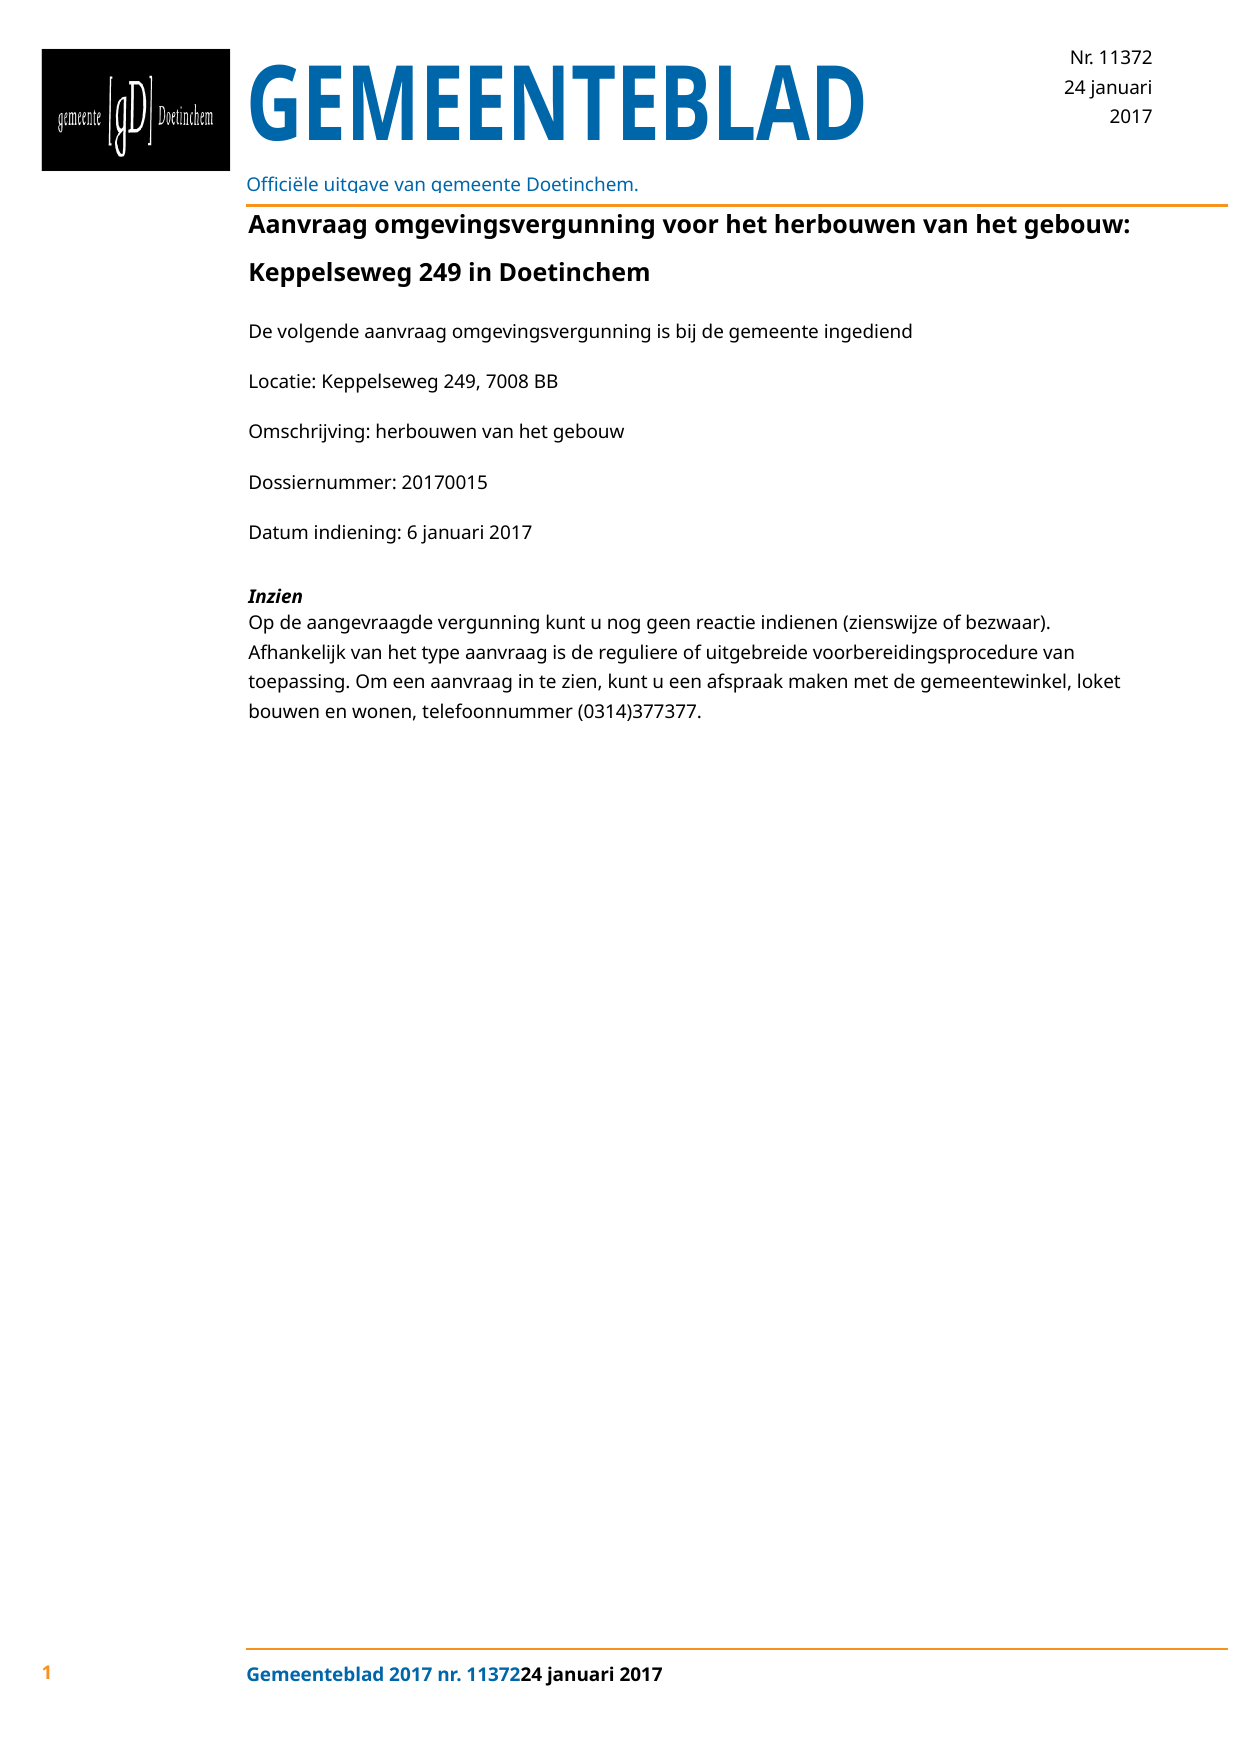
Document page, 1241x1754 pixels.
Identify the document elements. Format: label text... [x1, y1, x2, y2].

text Op de aangevraagde vergunning kunt u nog geen reactie indienen (zienswijze of bezwaar). Afhankelijk van het type aanvraag is de reguliere of uitgebreide voorbereidingsprocedure van toepassing. Om een aanvraag in te zien, kunt u een afspraak maken met de gemeentewinkel, loket bouwen en wonen, telefoonnummer (0314)377377. [248, 609, 1152, 724]
text Aanvraag omgevingsvergunning voor het herbouwen van het gebouw: Keppelseweg 249 in Doetinchem [248, 207, 1152, 288]
text Inzien [248, 583, 1152, 609]
text Omschrijving: herbouwen van het gebouw [248, 419, 1152, 444]
text Datum indiening: 6 januari 2017 [248, 519, 1152, 545]
text De volgende aanvraag omgevingsvergunning is bij de gemeente ingediend [248, 318, 1152, 344]
text Locatie: Keppelseweg 249, 7008 BB [248, 368, 1152, 394]
text Dossiernummer: 20170015 [248, 469, 1152, 495]
picture [41, 47, 231, 172]
